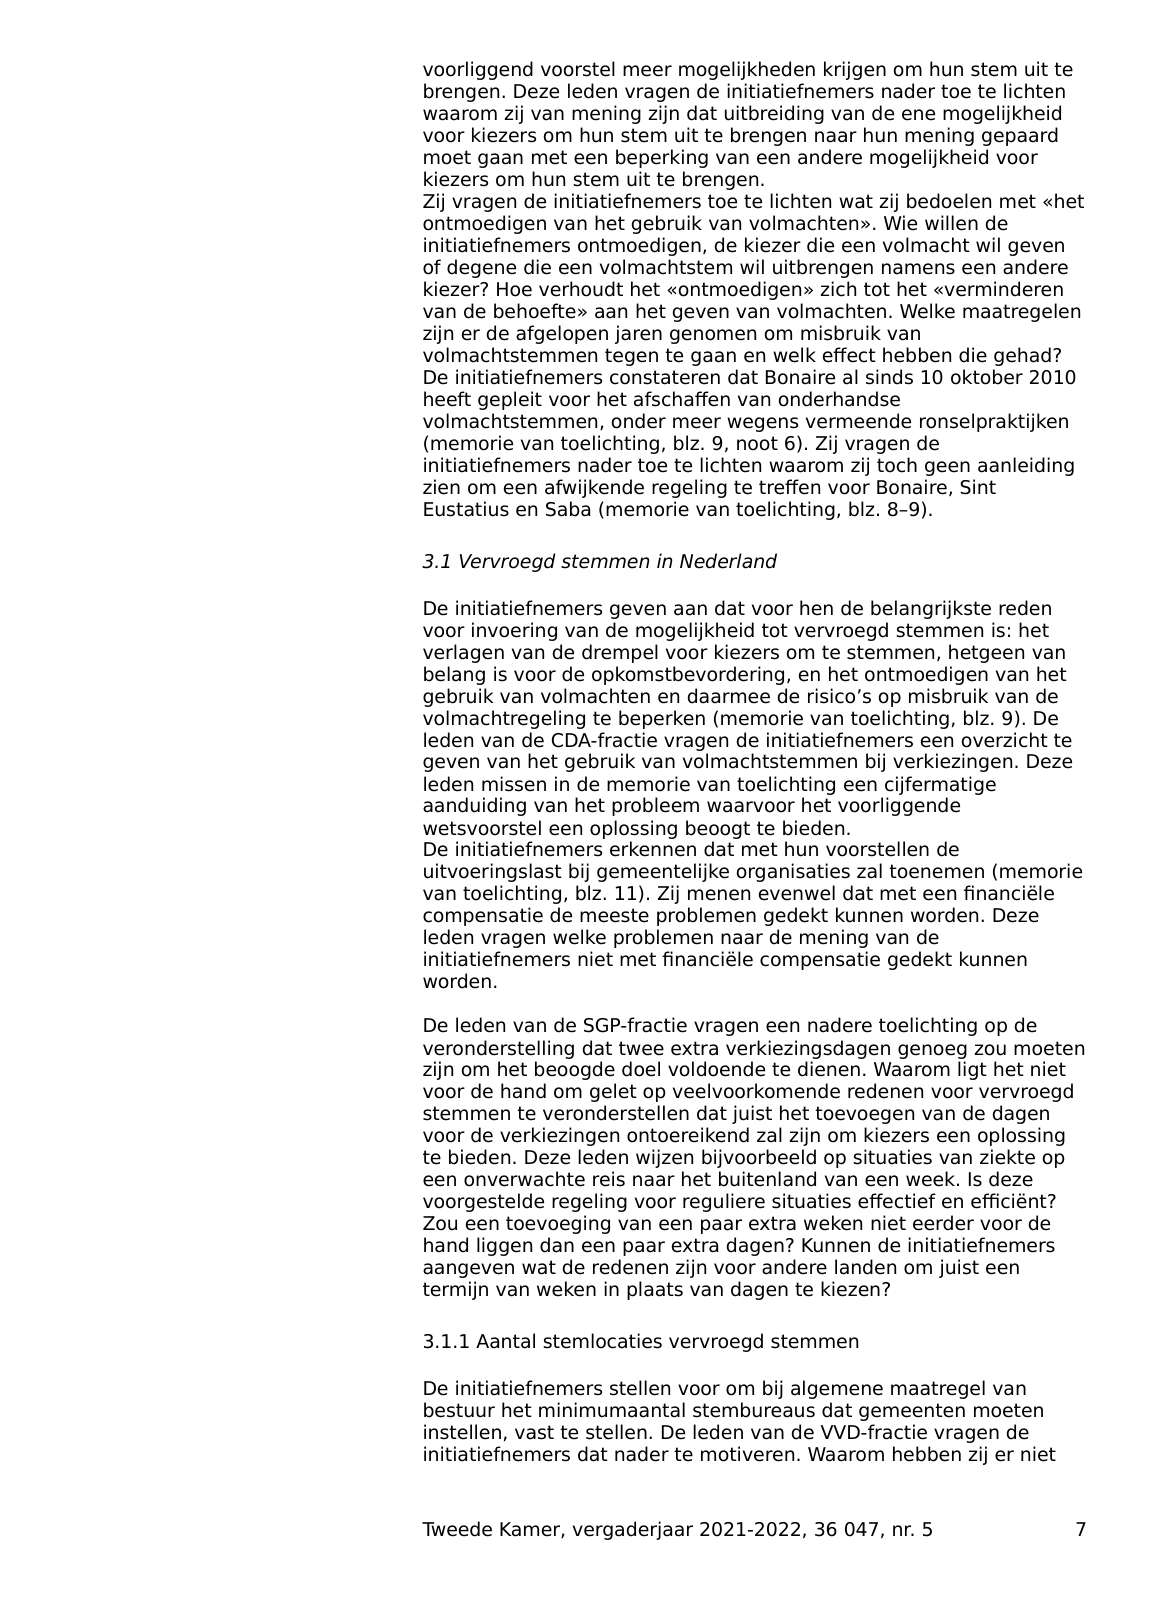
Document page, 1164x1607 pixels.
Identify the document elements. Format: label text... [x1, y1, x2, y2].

subtitle 3.1.1 Aantal stemlocaties vervroegd stemmen [422, 1331, 1087, 1353]
text De initiatiefnemers constateren dat Bonaire al sinds 10 oktober 2010 heeft gepleit voor het afschaffen van onderhandse volmachtstemmen, onder meer wegens vermeende ronselpraktijken (memorie van toelichting, blz. 9, noot 6). Zij vragen de initiatiefnemers nader toe te lichten waarom zij toch geen aanleiding zien om een afwijkende regeling te treffen voor Bonaire, Sint Eustatius en Saba (memorie van toelichting, blz. 8–9). [422, 367, 1087, 521]
text De initiatiefnemers erkennen dat met hun voorstellen de uitvoeringslast bij gemeentelijke organisaties zal toenemen (memorie van toelichting, blz. 11). Zij menen evenwel dat met een financiële compensatie de meeste problemen gedekt kunnen worden. Deze leden vragen welke problemen naar de mening van de initiatiefnemers niet met financiële compensatie gedekt kunnen worden. [422, 839, 1087, 993]
text De initiatiefnemers stellen voor om bij algemene maatregel van bestuur het minimumaantal stembureaus dat gemeenten moeten instellen, vast te stellen. De leden van de VVD-fractie vragen de initiatiefnemers dat nader te motiveren. Waarom hebben zij er niet [422, 1378, 1087, 1466]
text De initiatiefnemers geven aan dat voor hen de belangrijkste reden voor invoering van de mogelijkheid tot vervroegd stemmen is: het verlagen van de drempel voor kiezers om te stemmen, hetgeen van belang is voor de opkomstbevordering, en het ontmoedigen van het gebruik van volmachten en daarmee de risico’s op misbruik van de volmachtregeling te beperken (memorie van toelichting, blz. 9). De leden van de CDA-fractie vragen de initiatiefnemers een overzicht te geven van het gebruik van volmachtstemmen bij verkiezingen. Deze leden missen in de memorie van toelichting een cijfermatige aanduiding van het probleem waarvoor het voorliggende wetsvoorstel een oplossing beoogt te bieden. [422, 598, 1087, 839]
text voorliggend voorstel meer mogelijkheden krijgen om hun stem uit te brengen. Deze leden vragen de initiatiefnemers nader toe te lichten waarom zij van mening zijn dat uitbreiding van de ene mogelijkheid voor kiezers om hun stem uit te brengen naar hun mening gepaard moet gaan met een beperking van een andere mogelijkheid voor kiezers om hun stem uit te brengen. [422, 59, 1087, 191]
subtitle 3.1 Vervroegd stemmen in Nederland [422, 551, 1087, 573]
text De leden van de SGP-fractie vragen een nadere toelichting op de veronderstelling dat twee extra verkiezingsdagen genoeg zou moeten zijn om het beoogde doel voldoende te dienen. Waarom ligt het niet voor de hand om gelet op veelvoorkomende redenen voor vervroegd stemmen te veronderstellen dat juist het toevoegen van de dagen voor de verkiezingen ontoereikend zal zijn om kiezers een oplossing te bieden. Deze leden wijzen bijvoorbeeld op situaties van ziekte op een onverwachte reis naar het buitenland van een week. Is deze voorgestelde regeling voor reguliere situaties effectief en efficiënt? Zou een toevoeging van een paar extra weken niet eerder voor de hand liggen dan een paar extra dagen? Kunnen de initiatiefnemers aangeven wat de redenen zijn voor andere landen om juist een termijn van weken in plaats van dagen te kiezen? [422, 1015, 1087, 1301]
text Zij vragen de initiatiefnemers toe te lichten wat zij bedoelen met «het ontmoedigen van het gebruik van volmachten». Wie willen de initiatiefnemers ontmoedigen, de kiezer die een volmacht wil geven of degene die een volmachtstem wil uitbrengen namens een andere kiezer? Hoe verhoudt het «ontmoedigen» zich tot het «verminderen van de behoefte» aan het geven van volmachten. Welke maatregelen zijn er de afgelopen jaren genomen om misbruik van volmachtstemmen tegen te gaan en welk effect hebben die gehad? [422, 191, 1087, 367]
